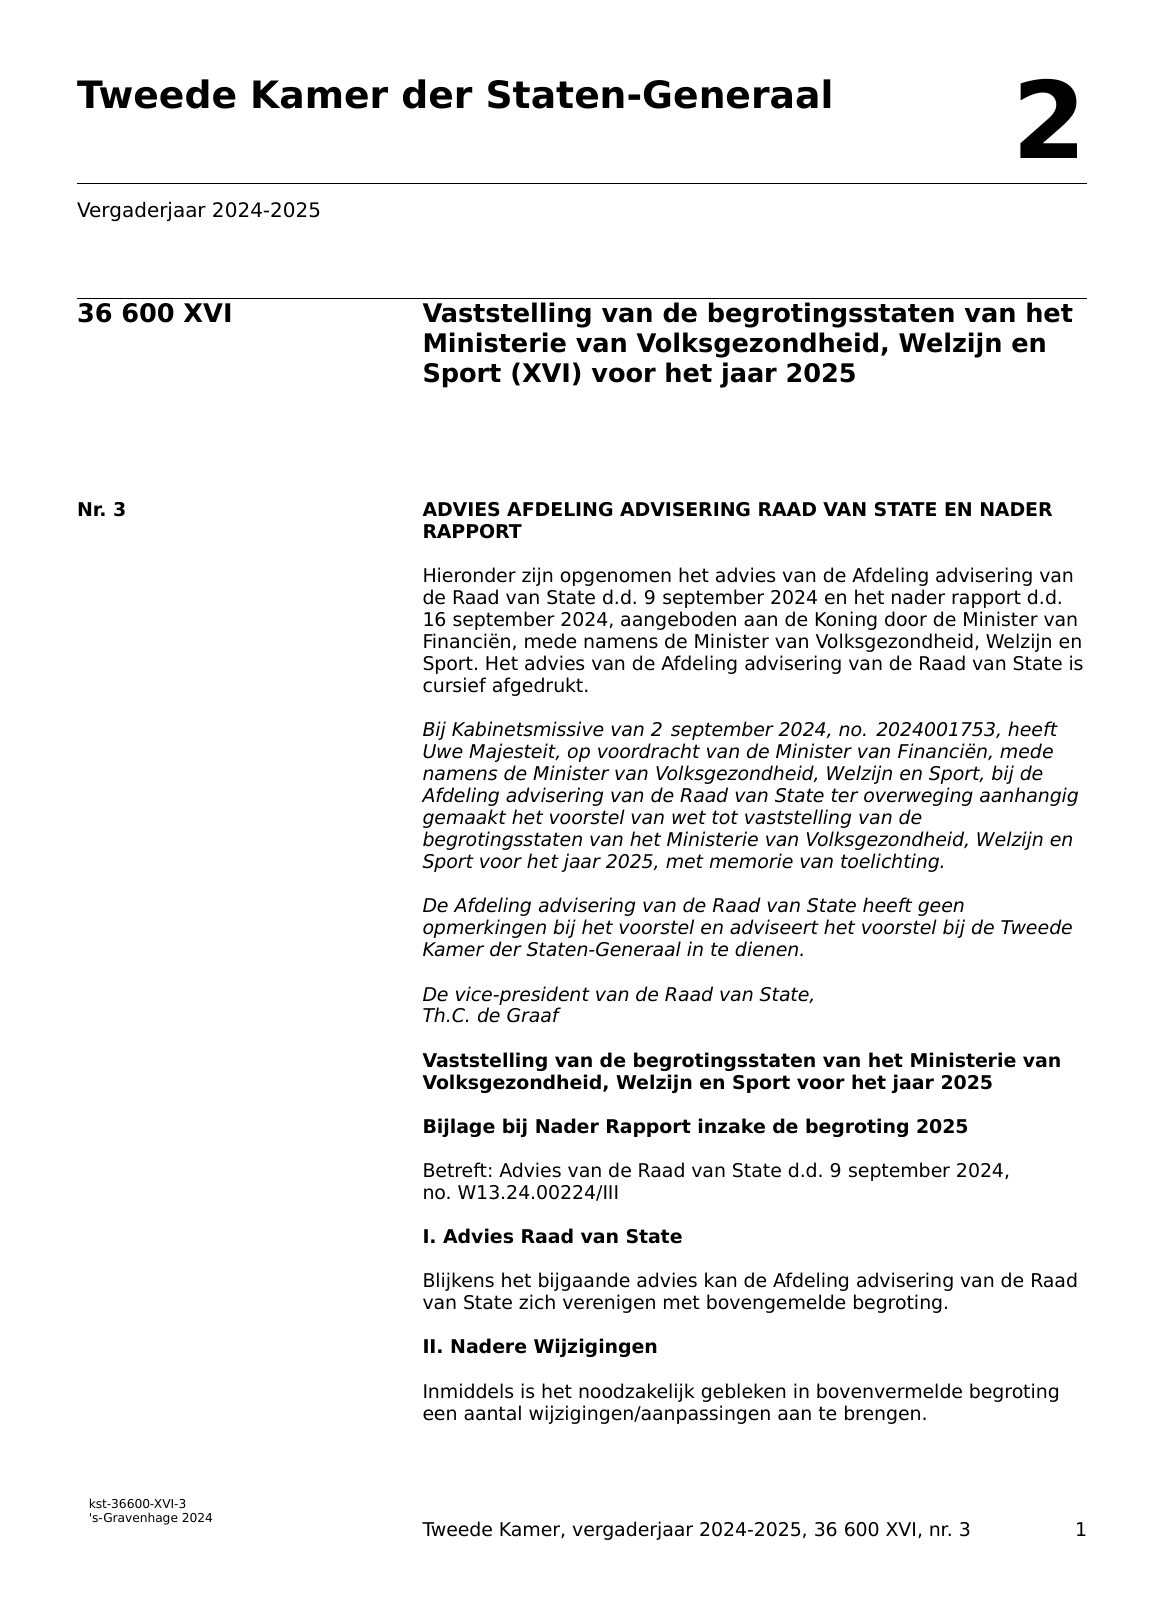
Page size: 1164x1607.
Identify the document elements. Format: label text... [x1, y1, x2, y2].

subtitle Vaststelling van de begrotingsstaten van het Ministerie van Volksgezondheid, Welzijn en Sport voor het jaar 2025 [422, 1049, 1087, 1093]
subtitle I. Advies Raad van State [422, 1226, 1087, 1248]
text kst-36600-XVI-3 [88, 1497, 323, 1511]
text De vice-president van de Raad van State, [422, 983, 1087, 1005]
text Blijkens het bijgaande advies kan de Afdeling advisering van de Raad van State zich verenigen met bovengemelde begroting. [422, 1270, 1087, 1314]
text Bij Kabinetsmissive van 2 september 2024, no. 2024001753, heeft Uwe Majesteit, op voordracht van de Minister van Financiën, mede namens de Minister van Volksgezondheid, Welzijn en Sport, bij de Afdeling advisering van de Raad van State ter overweging aanhangig gemaakt het voorstel van wet tot vaststelling van de begrotingsstaten van het Ministerie van Volksgezondheid, Welzĳn en Sport voor het jaar 2025, met memorie van toelichting. [422, 719, 1087, 873]
table_header 2 [886, 59, 1087, 183]
subtitle 36 600 XVI Vaststelling van de begrotingsstaten van het Ministerie van Volksgezondheid, Welzijn en Sport (XVI) voor het jaar 2025 [77, 299, 1087, 388]
subtitle Bijlage bij Nader Rapport inzake de begroting 2025 [422, 1116, 1087, 1138]
subtitle Nr. 3 ADVIES AFDELING ADVISERING RAAD VAN STATE EN NADER RAPPORT [77, 499, 1087, 543]
text De Afdeling advisering van de Raad van State heeft geen opmerkingen bij het voorstel en adviseert het voorstel bij de Tweede Kamer der Staten-Generaal in te dienen. [422, 895, 1087, 961]
subtitle II. Nadere Wijzigingen [422, 1336, 1087, 1358]
table_cell Vergaderjaar 2024-2025 [77, 184, 1087, 298]
table_header Tweede Kamer der Staten-Generaal [77, 59, 886, 183]
text Hieronder zijn opgenomen het advies van de Afdeling advisering van de Raad van State d.d. 9 september 2024 en het nader rapport d.d. 16 september 2024, aangeboden aan de Koning door de Minister van Financiën, mede namens de Minister van Volksgezondheid, Welzijn en Sport. Het advies van de Afdeling advisering van de Raad van State is cursief afgedrukt. [422, 565, 1087, 697]
text Inmiddels is het noodzakelijk gebleken in bovenvermelde begroting een aantal wijzigingen/aanpassingen aan te brengen. [422, 1381, 1087, 1424]
text Th.C. de Graaf [422, 1005, 1087, 1027]
text 's-Gravenhage 2024 [88, 1511, 323, 1525]
text Betreft: Advies van de Raad van State d.d. 9 september 2024, no. W13.24.00224/III [422, 1160, 1087, 1204]
